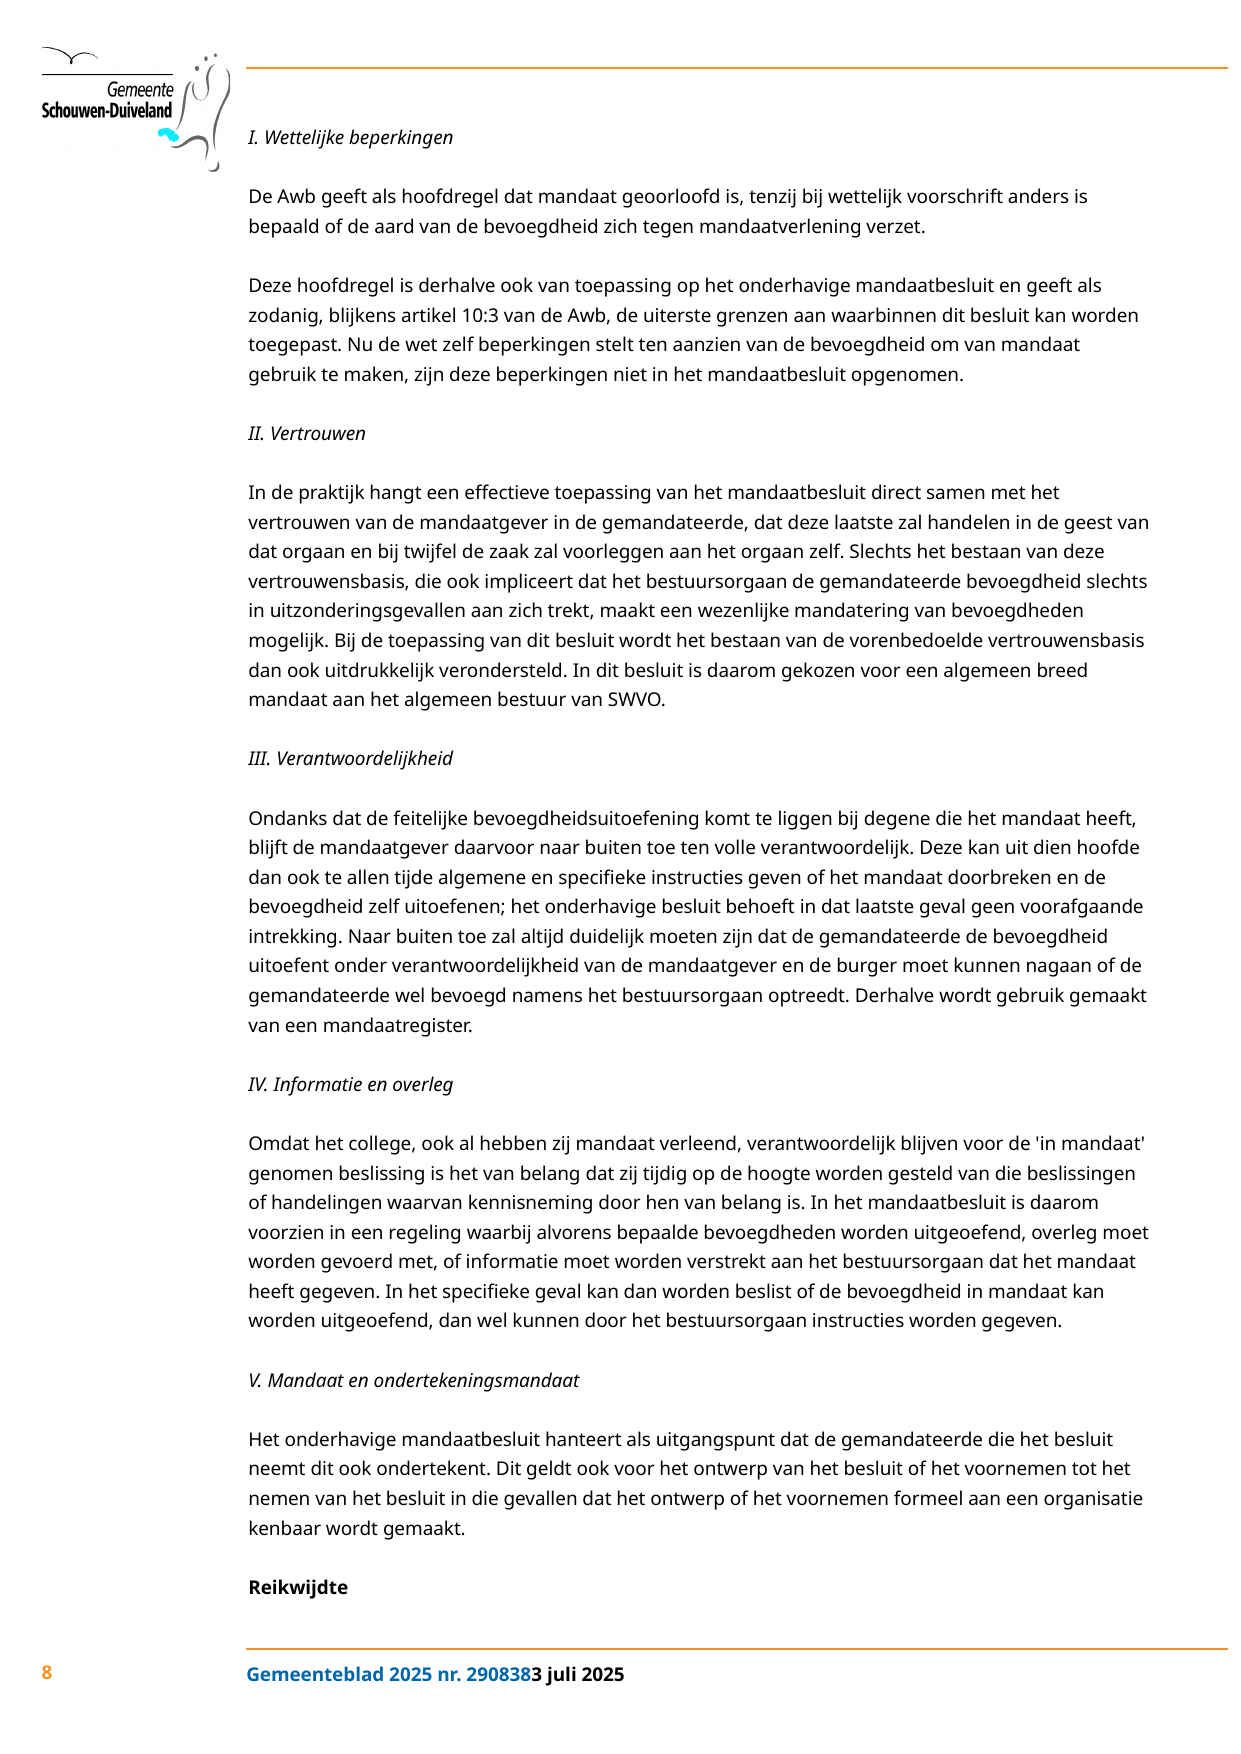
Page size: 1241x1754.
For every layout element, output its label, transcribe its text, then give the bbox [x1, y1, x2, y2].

text I. Wettelijke beperkingen [248, 124, 1152, 150]
text IV. Informatie en overleg [248, 1071, 1152, 1097]
text III. Verantwoordelijkheid [248, 746, 1152, 771]
text In de praktijk hangt een effectieve toepassing van het mandaatbesluit direct samen met het vertrouwen van de mandaatgever in de gemandateerde, dat deze laatste zal handelen in de geest van dat orgaan en bij twijfel de zaak zal voorleggen aan het orgaan zelf. Slechts het bestaan van deze vertrouwensbasis, die ook impliceert dat het bestuursorgaan de gemandateerde bevoegdheid slechts in uitzonderingsgevallen aan zich trekt, maakt een wezenlijke mandatering van bevoegdheden mogelijk. Bij de toepassing van dit besluit wordt het bestaan van de vorenbedoelde vertrouwensbasis dan ook uitdrukkelijk verondersteld. In dit besluit is daarom gekozen voor een algemeen breed mandaat aan het algemeen bestuur van SWVO. [248, 479, 1152, 712]
text II. Vertrouwen [248, 420, 1152, 446]
text Omdat het college, ook al hebben zij mandaat verleend, verantwoordelijk blijven voor de 'in mandaat' genomen beslissing is het van belang dat zij tijdig op de hoogte worden gesteld van die beslissingen of handelingen waarvan kennisneming door hen van belang is. In het mandaatbesluit is daarom voorzien in een regeling waarbij alvorens bepaalde bevoegdheden worden uitgeoefend, overleg moet worden gevoerd met, of informatie moet worden verstrekt aan het bestuursorgaan dat het mandaat heeft gegeven. In het specifieke geval kan dan worden beslist of de bevoegdheid in mandaat kan worden uitgeoefend, dan wel kunnen door het bestuursorgaan instructies worden gegeven. [248, 1130, 1152, 1333]
text Het onderhavige mandaatbesluit hanteert als uitgangspunt dat de gemandateerde die het besluit neemt dit ook ondertekent. Dit geldt ook voor het ontwerp van het besluit of het voornemen tot het nemen van het besluit in die gevallen dat het ontwerp of het voornemen formeel aan een organisatie kenbaar wordt gemaakt. [248, 1426, 1152, 1541]
text Deze hoofdregel is derhalve ook van toepassing op het onderhavige mandaatbesluit en geeft als zodanig, blijkens artikel 10:3 van de Awb, de uiterste grenzen aan waarbinnen dit besluit kan worden toegepast. Nu de wet zelf beperkingen stelt ten aanzien van de bevoegdheid om van mandaat gebruik te maken, zijn deze beperkingen niet in het mandaatbesluit opgenomen. [248, 272, 1152, 387]
text Ondanks dat de feitelijke bevoegdheidsuitoefening komt te liggen bij degene die het mandaat heeft, blijft de mandaatgever daarvoor naar buiten toe ten volle verantwoordelijk. Deze kan uit dien hoofde dan ook te allen tijde algemene en specifieke instructies geven of het mandaat doorbreken en de bevoegdheid zelf uitoefenen; het onderhavige besluit behoeft in dat laatste geval geen voorafgaande intrekking. Naar buiten toe zal altijd duidelijk moeten zijn dat de gemandateerde de bevoegdheid uitoefent onder verantwoordelijkheid van de mandaatgever en de burger moet kunnen nagaan of de gemandateerde wel bevoegd namens het bestuursorgaan optreedt. Derhalve wordt gebruik gemaakt van een mandaatregister. [248, 805, 1152, 1038]
text De Awb geeft als hoofdregel dat mandaat geoorloofd is, tenzij bij wettelijk voorschrift anders is bepaald of de aard van de bevoegdheid zich tegen mandaatverlening verzet. [248, 183, 1152, 239]
text Reikwijdte [248, 1574, 1152, 1600]
picture [41, 47, 231, 172]
text V. Mandaat en ondertekeningsmandaat [248, 1367, 1152, 1393]
